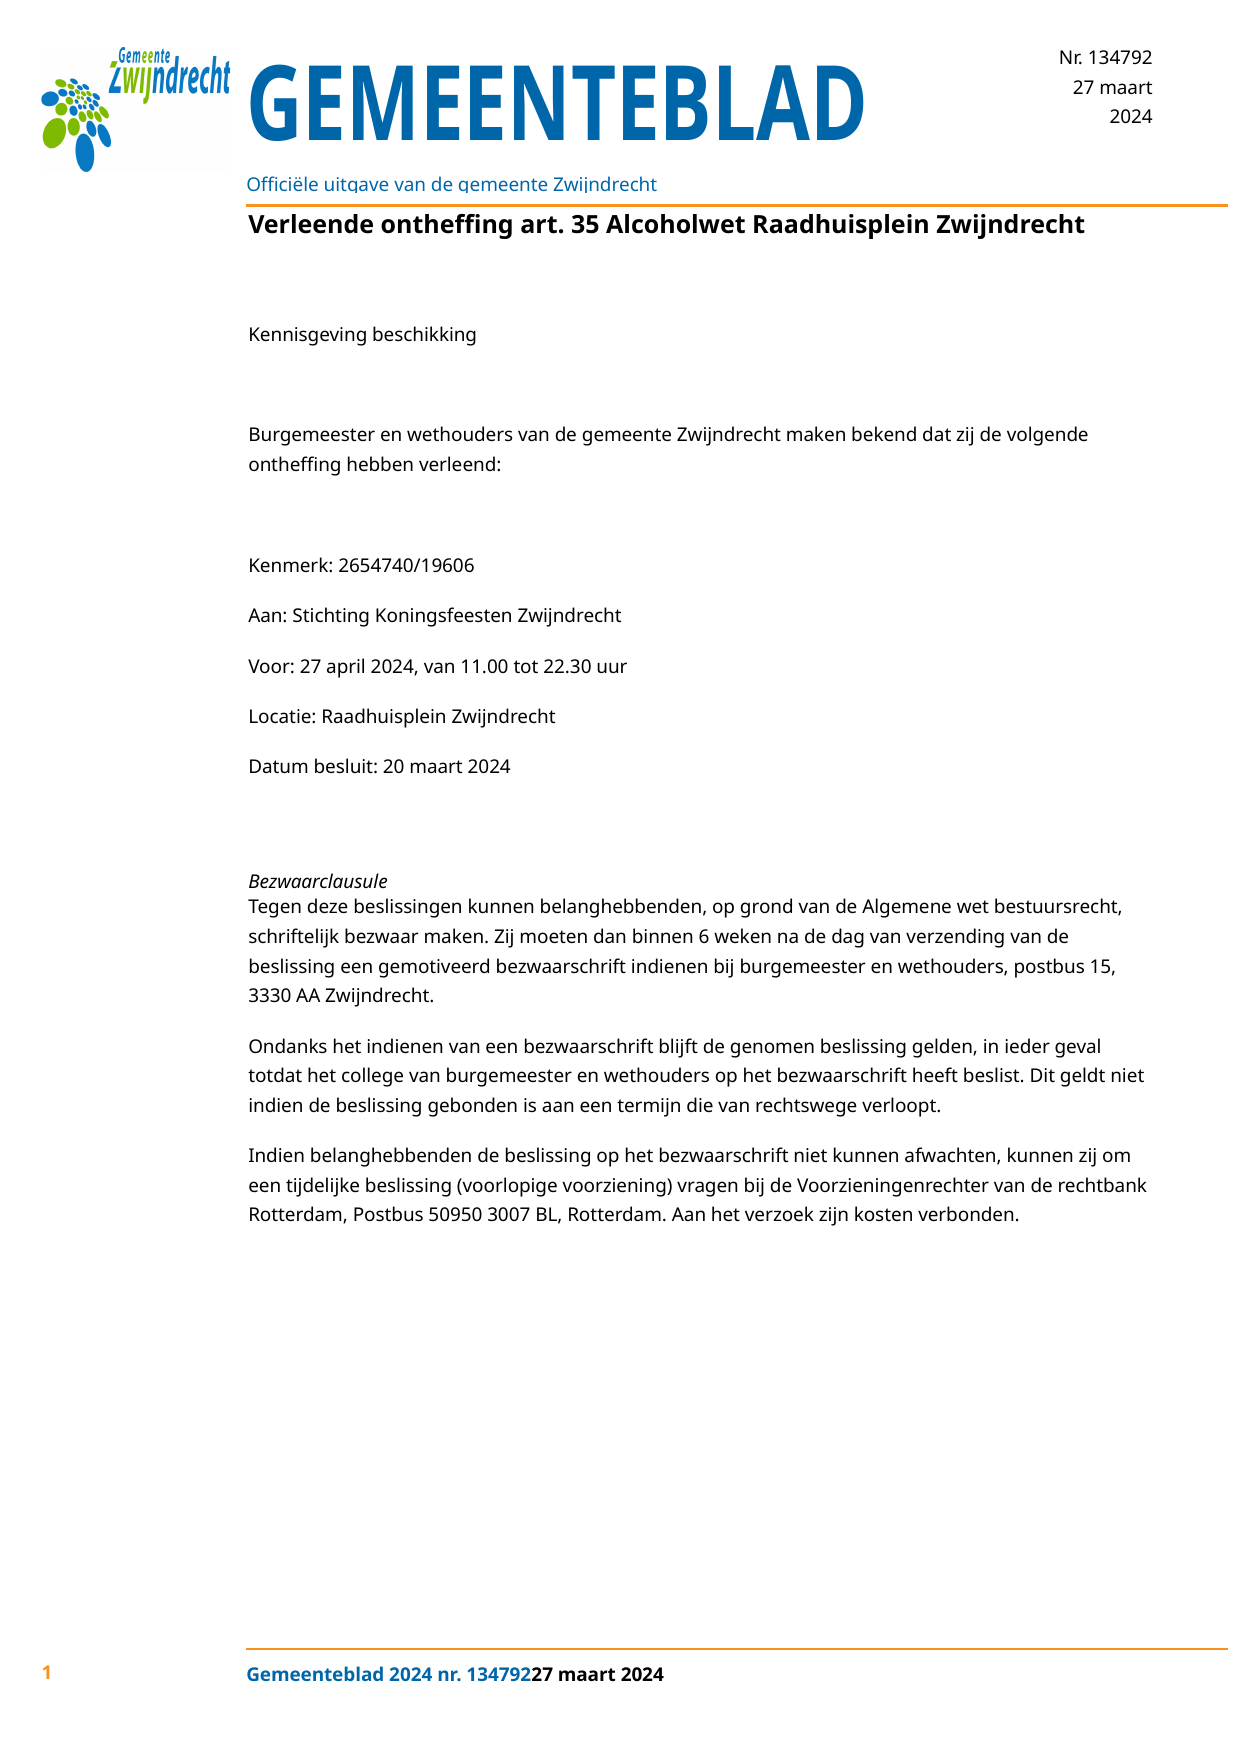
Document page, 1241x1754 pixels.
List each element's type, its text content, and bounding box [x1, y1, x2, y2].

text Kenmerk: 2654740/19606 [248, 552, 1152, 578]
text Indien belanghebbenden de beslissing op het bezwaarschrift niet kunnen afwachten, kunnen zij om een tijdelijke beslissing (voorlopige voorziening) vragen bij de Voorzieningenrechter van de rechtbank Rotterdam, Postbus 50950 3007 BL, Rotterdam. Aan het verzoek zijn kosten verbonden. [248, 1142, 1152, 1227]
text Voor: 27 april 2024, van 11.00 tot 22.30 uur [248, 653, 1152, 678]
text Ondanks het indienen van een bezwaarschrift blijft de genomen beslissing gelden, in ieder geval totdat het college van burgemeester en wethouders op het bezwaarschrift heeft beslist. Dit geldt niet indien de beslissing gebonden is aan een termijn die van rechtswege verloopt. [248, 1033, 1152, 1118]
text Bezwaarclausule [248, 868, 1152, 894]
text Aan: Stichting Koningsfeesten Zwijndrecht [248, 602, 1152, 628]
text Locatie: Raadhuisplein Zwijndrecht [248, 703, 1152, 729]
text Tegen deze beslissingen kunnen belanghebbenden, op grond van de Algemene wet bestuursrecht, schriftelijk bezwaar maken. Zij moeten dan binnen 6 weken na de dag van verzending van de beslissing een gemotiveerd bezwaarschrift indienen bij burgemeester en wethouders, postbus 15, 3330 AA Zwijndrecht. [248, 894, 1152, 1008]
text Kennisgeving beschikking [248, 321, 1152, 346]
text Verleende ontheffing art. 35 Alcoholwet Raadhuisplein Zwijndrecht [248, 207, 1152, 241]
text Burgemeester en wethouders van de gemeente Zwijndrecht maken bekend dat zij de volgende ontheffing hebben verleend: [248, 422, 1152, 477]
picture [41, 47, 231, 172]
text Datum besluit: 20 maart 2024 [248, 754, 1152, 779]
